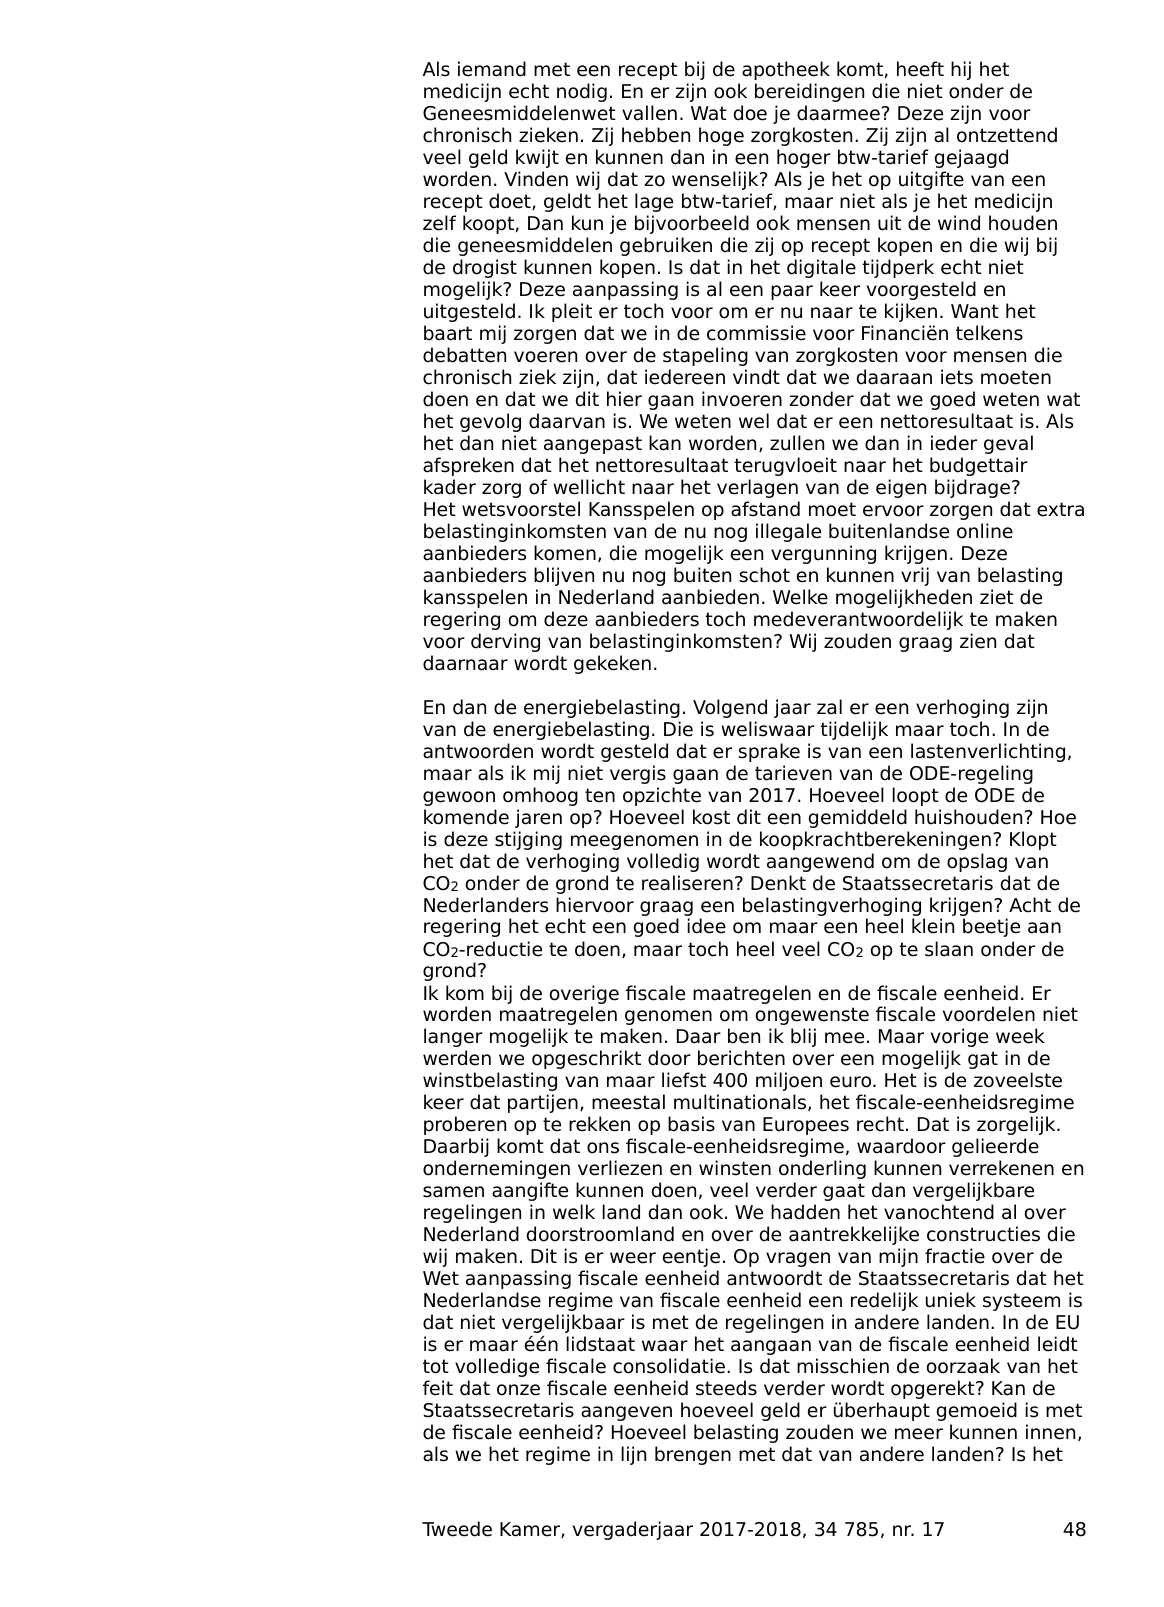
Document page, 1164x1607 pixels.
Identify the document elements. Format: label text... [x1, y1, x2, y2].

text Ik kom bij de overige fiscale maatregelen en de fiscale eenheid. Er worden maatregelen genomen om ongewenste fiscale voordelen niet langer mogelijk te maken. Daar ben ik blij mee. Maar vorige week werden we opgeschrikt door berichten over een mogelijk gat in de winstbelasting van maar liefst 400 miljoen euro. Het is de zoveelste keer dat partijen, meestal multinationals, het fiscale-eenheidsregime proberen op te rekken op basis van Europees recht. Dat is zorgelijk. Daarbij komt dat ons fiscale-eenheidsregime, waardoor gelieerde ondernemingen verliezen en winsten onderling kunnen verrekenen en samen aangifte kunnen doen, veel verder gaat dan vergelijkbare regelingen in welk land dan ook. We hadden het vanochtend al over Nederland doorstroomland en over de aantrekkelijke constructies die wij maken. Dit is er weer eentje. Op vragen van mijn fractie over de Wet aanpassing fiscale eenheid antwoordt de Staatssecretaris dat het Nederlandse regime van fiscale eenheid een redelijk uniek systeem is dat niet vergelijkbaar is met de regelingen in andere landen. In de EU is er maar één lidstaat waar het aangaan van de fiscale eenheid leidt tot volledige fiscale consolidatie. Is dat misschien de oorzaak van het feit dat onze fiscale eenheid steeds verder wordt opgerekt? Kan de Staatssecretaris aangeven hoeveel geld er überhaupt gemoeid is met de fiscale eenheid? Hoeveel belasting zouden we meer kunnen innen, als we het regime in lijn brengen met dat van andere landen? Is het [422, 982, 1087, 1466]
text Het wetsvoorstel Kansspelen op afstand moet ervoor zorgen dat extra belastinginkomsten van de nu nog illegale buitenlandse online aanbieders komen, die mogelijk een vergunning krijgen. Deze aanbieders blijven nu nog buiten schot en kunnen vrij van belasting kansspelen in Nederland aanbieden. Welke mogelijkheden ziet de regering om deze aanbieders toch medeverantwoordelijk te maken voor derving van belastinginkomsten? Wij zouden graag zien dat daarnaar wordt gekeken. [422, 499, 1087, 674]
text Als iemand met een recept bij de apotheek komt, heeft hij het medicijn echt nodig. En er zijn ook bereidingen die niet onder de Geneesmiddelenwet vallen. Wat doe je daarmee? Deze zijn voor chronisch zieken. Zij hebben hoge zorgkosten. Zij zijn al ontzettend veel geld kwijt en kunnen dan in een hoger btw-tarief gejaagd worden. Vinden wij dat zo wenselijk? Als je het op uitgifte van een recept doet, geldt het lage btw-tarief, maar niet als je het medicijn zelf koopt, Dan kun je bijvoorbeeld ook mensen uit de wind houden die geneesmiddelen gebruiken die zij op recept kopen en die wij bij de drogist kunnen kopen. Is dat in het digitale tijdperk echt niet mogelijk? Deze aanpassing is al een paar keer voorgesteld en uitgesteld. Ik pleit er toch voor om er nu naar te kijken. Want het baart mij zorgen dat we in de commissie voor Financiën telkens debatten voeren over de stapeling van zorgkosten voor mensen die chronisch ziek zijn, dat iedereen vindt dat we daaraan iets moeten doen en dat we dit hier gaan invoeren zonder dat we goed weten wat het gevolg daarvan is. We weten wel dat er een nettoresultaat is. Als het dan niet aangepast kan worden, zullen we dan in ieder geval afspreken dat het nettoresultaat terugvloeit naar het budgettair kader zorg of wellicht naar het verlagen van de eigen bijdrage? [422, 59, 1087, 499]
text En dan de energiebelasting. Volgend jaar zal er een verhoging zijn van de energiebelasting. Die is weliswaar tijdelijk maar toch. In de antwoorden wordt gesteld dat er sprake is van een lastenverlichting, maar als ik mij niet vergis gaan de tarieven van de ODE-regeling gewoon omhoog ten opzichte van 2017. Hoeveel loopt de ODE de komende jaren op? Hoeveel kost dit een gemiddeld huishouden? Hoe is deze stijging meegenomen in de koopkrachtberekeningen? Klopt het dat de verhoging volledig wordt aangewend om de opslag van CO2 onder de grond te realiseren? Denkt de Staatssecretaris dat de Nederlanders hiervoor graag een belastingverhoging krijgen? Acht de regering het echt een goed idee om maar een heel klein beetje aan CO2-reductie te doen, maar toch heel veel CO2 op te slaan onder de grond? [422, 697, 1087, 982]
